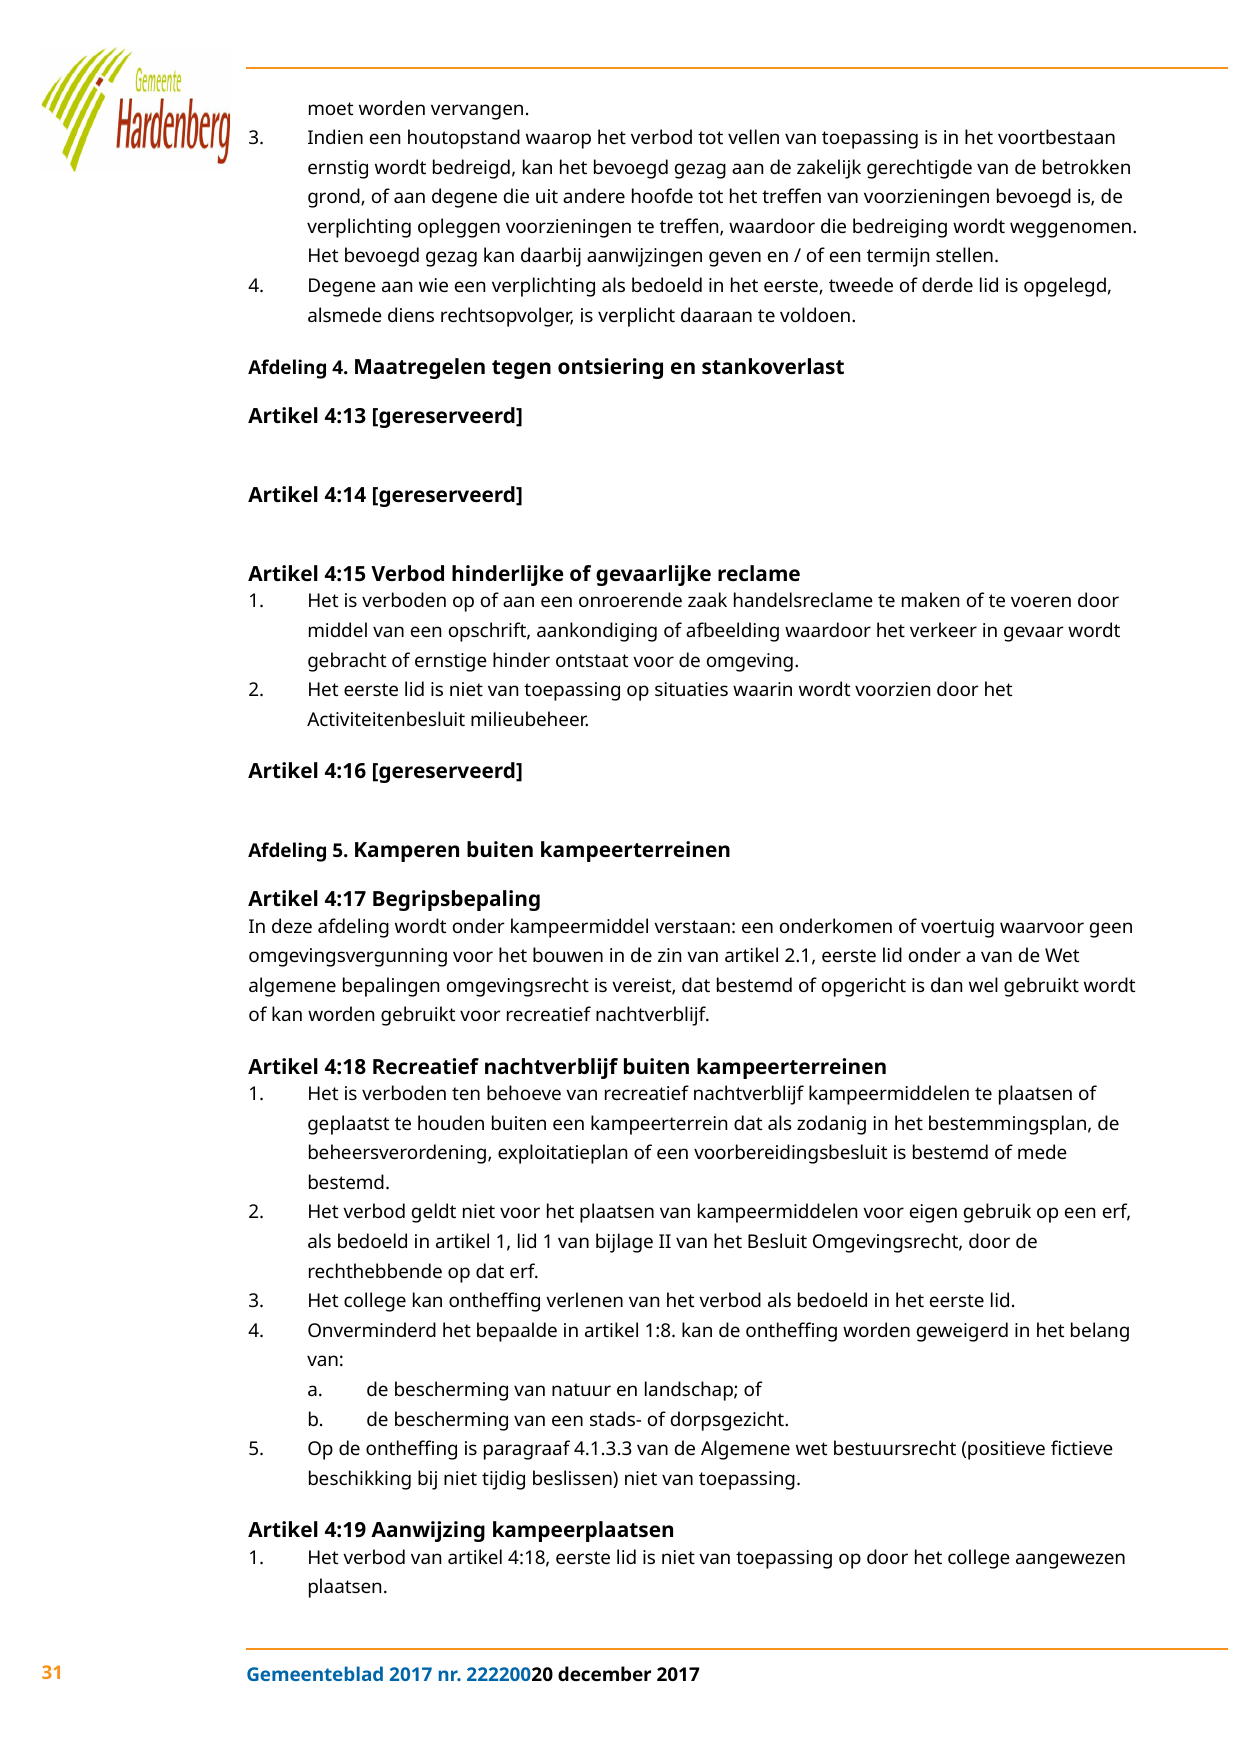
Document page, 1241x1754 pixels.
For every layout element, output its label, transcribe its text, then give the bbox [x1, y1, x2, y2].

list de bescherming van natuur en landschap; of [307, 1376, 1152, 1402]
list Op de ontheffing is paragraaf 4.1.3.3 van de Algemene wet bestuursrecht (positieve fictieve beschikking bij niet tijdig beslissen) niet van toepassing. [248, 1435, 1152, 1491]
picture [41, 47, 231, 172]
list Onverminderd het bepaalde in artikel 1:8. kan de ontheffing worden geweigerd in het belang van: [248, 1317, 1152, 1372]
text Artikel 4:19 Aanwijzing kampeerplaatsen [248, 1515, 1152, 1544]
list de bescherming van een stads- of dorpsgezicht. [307, 1406, 1152, 1432]
text Artikel 4:13 [gereserveerd] [248, 401, 1152, 430]
list Indien een houtopstand waarop het verbod tot vellen van toepassing is in het voortbestaan ernstig wordt bedreigd, kan het bevoegd gezag aan de zakelijk gerechtigde van de betrokken grond, of aan degene die uit andere hoofde tot het treffen van voorzieningen bevoegd is, de verplichting opleggen voorzieningen te treffen, waardoor die bedreiging wordt weggenomen. Het bevoegd gezag kan daarbij aanwijzingen geven en / of een termijn stellen. [248, 124, 1152, 268]
text Artikel 4:14 [gereserveerd] [248, 480, 1152, 509]
list Het verbod van artikel 4:18, eerste lid is niet van toepassing op door het college aangewezen plaatsen. [248, 1544, 1152, 1599]
list Degene aan wie een verplichting als bedoeld in het eerste, tweede of derde lid is opgelegd, alsmede diens rechtsopvolger, is verplicht daaraan te voldoen. [248, 272, 1152, 328]
list Het eerste lid is niet van toepassing op situaties waarin wordt voorzien door het Activiteitenbesluit milieubeheer. [248, 676, 1152, 732]
text Artikel 4:16 [gereserveerd] [248, 756, 1152, 785]
text Artikel 4:17 Begripsbepaling [248, 884, 1152, 913]
list Het is verboden op of aan een onroerende zaak handelsreclame te maken of te voeren door middel van een opschrift, aankondiging of afbeelding waardoor het verkeer in gevaar wordt gebracht of ernstige hinder ontstaat voor de omgeving. [248, 588, 1152, 672]
list Het college kan ontheffing verlenen van het verbod als bedoeld in het eerste lid. [248, 1287, 1152, 1313]
text Afdeling 5. Kamperen buiten kampeerterreinen [248, 835, 1152, 863]
text Artikel 4:18 Recreatief nachtverblijf buiten kampeerterreinen [248, 1052, 1152, 1080]
list Het verbod geldt niet voor het plaatsen van kampeermiddelen voor eigen gebruik op een erf, als bedoeld in artikel 1, lid 1 van bijlage II van het Besluit Omgevingsrecht, door de rechthebbende op dat erf. [248, 1199, 1152, 1284]
text Afdeling 4. Maatregelen tegen ontsiering en stankoverlast [248, 352, 1152, 381]
text Artikel 4:15 Verbod hinderlijke of gevaarlijke reclame [248, 559, 1152, 588]
text In deze afdeling wordt onder kampeermiddel verstaan: een onderkomen of voertuig waarvoor geen omgevingsvergunning voor het bouwen in de zin van artikel 2.1, eerste lid onder a van de Wet algemene bepalingen omgevingsrecht is vereist, dat bestemd of opgericht is dan wel gebruikt wordt of kan worden gebruikt voor recreatief nachtverblijf. [248, 913, 1152, 1027]
list Het is verboden ten behoeve van recreatief nachtverblijf kampeermiddelen te plaatsen of geplaatst te houden buiten een kampeerterrein dat als zodanig in het bestemmingsplan, de beheersverordening, exploitatieplan of een voorbereidingsbesluit is bestemd of mede bestemd. [248, 1080, 1152, 1195]
list moet worden vervangen. [248, 95, 1152, 121]
